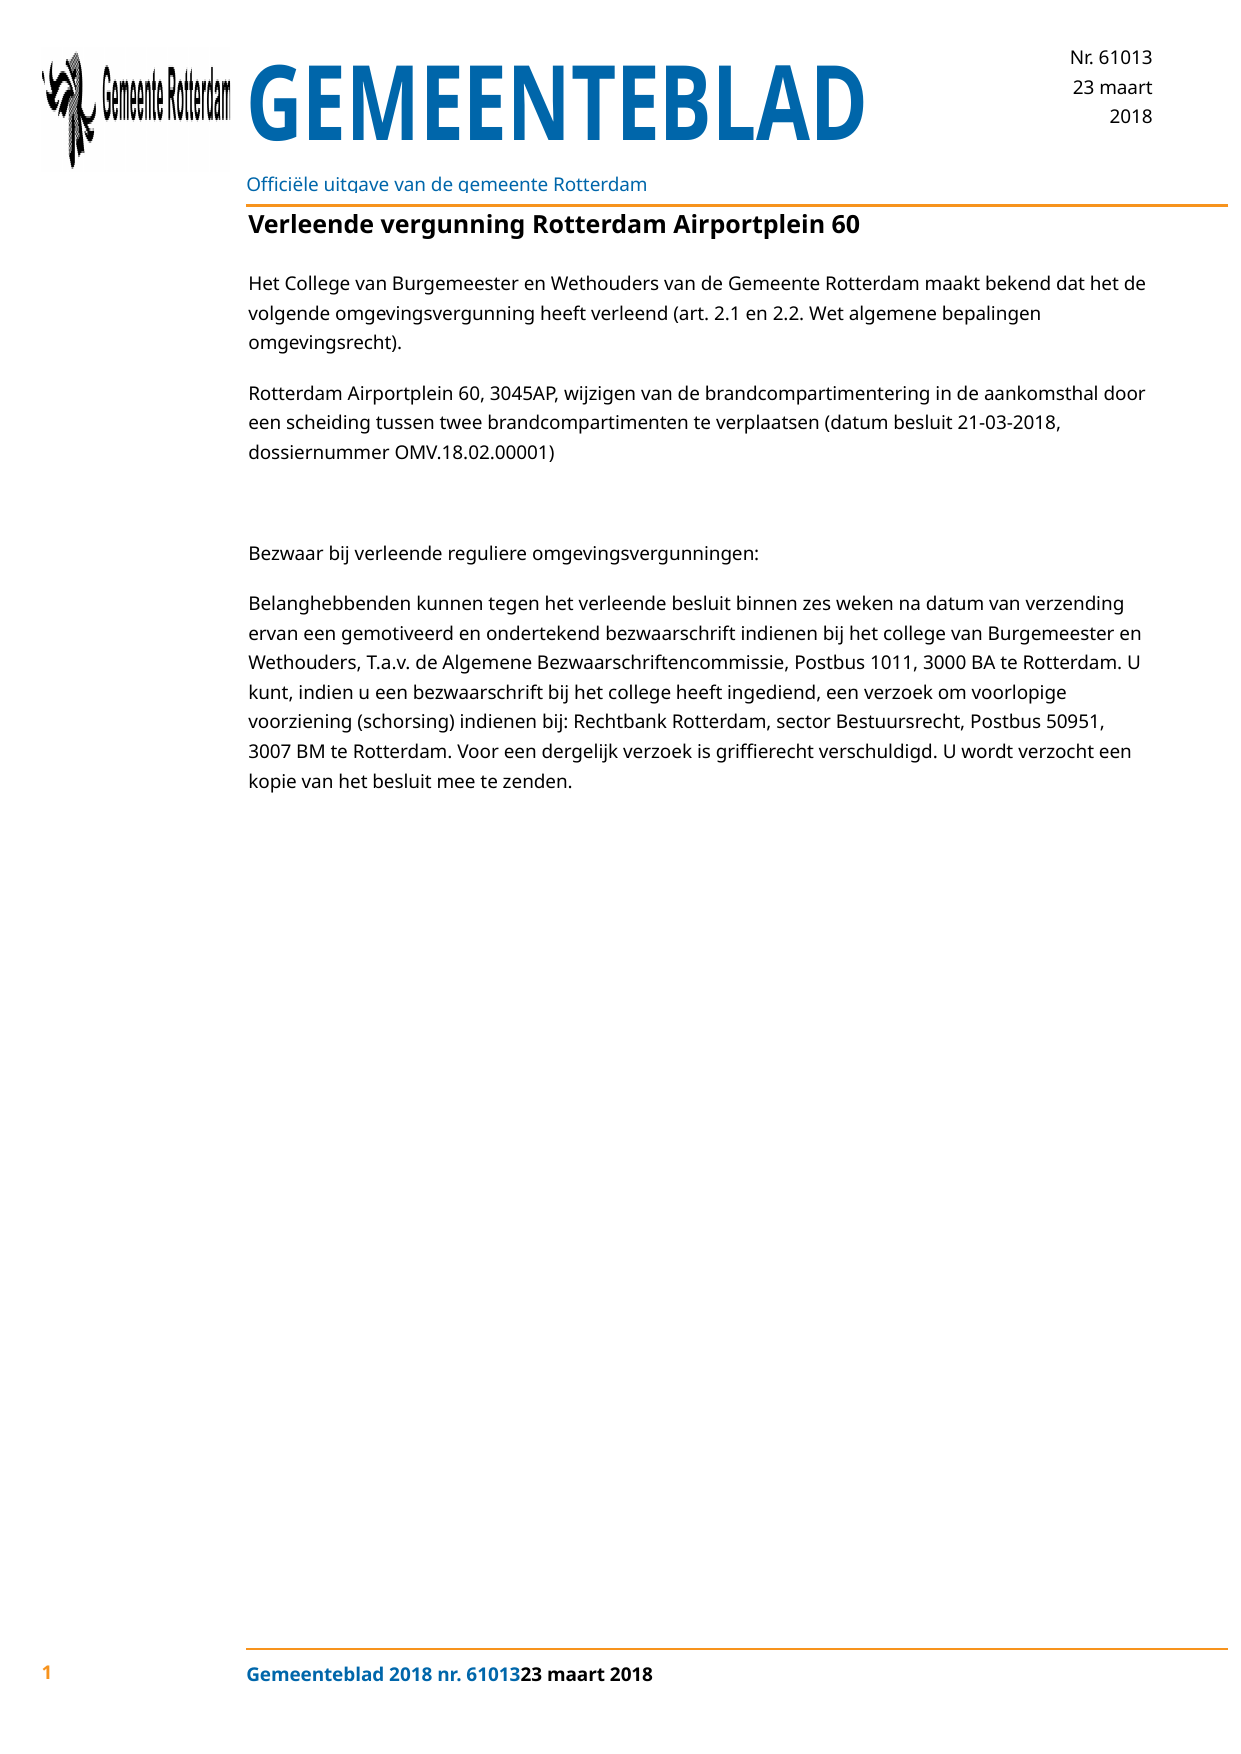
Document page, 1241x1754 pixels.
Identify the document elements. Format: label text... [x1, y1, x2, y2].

text Belanghebbenden kunnen tegen het verleende besluit binnen zes weken na datum van verzending ervan een gemotiveerd en ondertekend bezwaarschrift indienen bij het college van Burgemeester en Wethouders, T.a.v. de Algemene Bezwaarschriftencommissie, Postbus 1011, 3000 BA te Rotterdam. U kunt, indien u een bezwaarschrift bij het college heeft ingediend, een verzoek om voorlopige voorziening (schorsing) indienen bij: Rechtbank Rotterdam, sector Bestuursrecht, Postbus 50951, 3007 BM te Rotterdam. Voor een dergelijk verzoek is griffierecht verschuldigd. U wordt verzocht een kopie van het besluit mee te zenden. [248, 590, 1152, 793]
text Het College van Burgemeester en Wethouders van de Gemeente Rotterdam maakt bekend dat het de volgende omgevingsvergunning heeft verleend (art. 2.1 en 2.2. Wet algemene bepalingen omgevingsrecht). [248, 270, 1152, 355]
text Rotterdam Airportplein 60, 3045AP, wijzigen van de brandcompartimentering in de aankomsthal door een scheiding tussen twee brandcompartimenten te verplaatsen (datum besluit 21-03-2018, dossiernummer OMV.18.02.00001) [248, 380, 1152, 465]
text Bezwaar bij verleende reguliere omgevingsvergunningen: [248, 540, 1152, 566]
text Verleende vergunning Rotterdam Airportplein 60 [248, 207, 1152, 241]
picture [41, 47, 231, 172]
